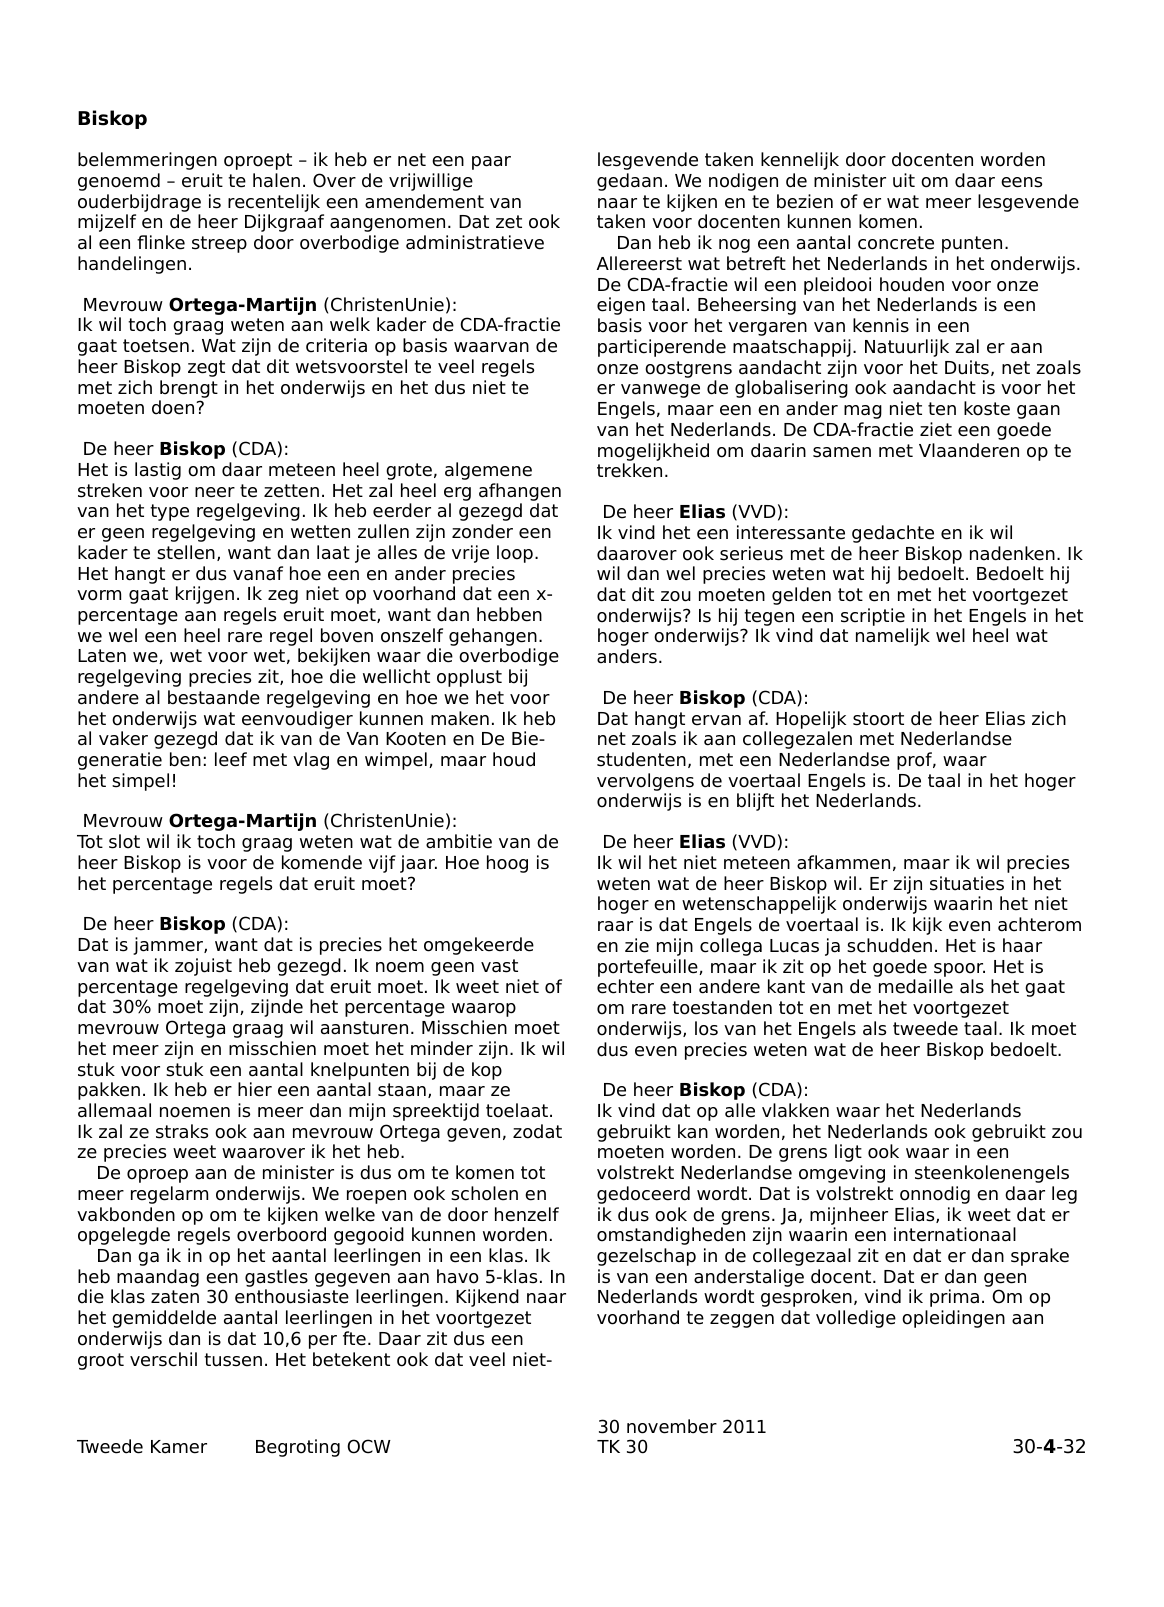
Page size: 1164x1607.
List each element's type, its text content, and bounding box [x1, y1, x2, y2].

text Tot slot wil ik toch graag weten wat de ambitie van de heer Biskop is voor de komende vijf jaar. Hoe hoog is het percentage regels dat eruit moet? [77, 832, 567, 894]
text Dat hangt ervan af. Hopelijk stoort de heer Elias zich net zoals ik aan collegezalen met Nederlandse studenten, met een Nederlandse prof, waar vervolgens de voertaal Engels is. De taal in het hoger onderwijs is en blijft het Nederlands. [596, 708, 1087, 812]
text belemmeringen oproept – ik heb er net een paar genoemd – eruit te halen. Over de vrijwillige ouderbijdrage is recentelijk een amendement van mijzelf en de heer Dijkgraaf aangenomen. Dat zet ook al een flinke streep door overbodige administratieve handelingen. [77, 150, 567, 274]
text De heer Biskop (CDA): [77, 914, 567, 935]
text Ik wil toch graag weten aan welk kader de CDA-fractie gaat toetsen. Wat zijn de criteria op basis waarvan de heer Biskop zegt dat dit wetsvoorstel te veel regels met zich brengt in het onderwijs en het dus niet te moeten doen? [77, 315, 567, 419]
text De heer Biskop (CDA): [596, 688, 1087, 708]
text lesgevende taken kennelijk door docenten worden gedaan. We nodigen de minister uit om daar eens naar te kijken en te bezien of er wat meer lesgevende taken voor docenten kunnen komen. [596, 150, 1087, 233]
text Ik vind het een interessante gedachte en ik wil daarover ook serieus met de heer Biskop nadenken. Ik wil dan wel precies weten wat hij bedoelt. Bedoelt hij dat dit zou moeten gelden tot en met het voortgezet onderwijs? Is hij tegen een scriptie in het Engels in het hoger onderwijs? Ik vind dat namelijk wel heel wat anders. [596, 523, 1087, 668]
text Ik vind dat op alle vlakken waar het Nederlands gebruikt kan worden, het Nederlands ook gebruikt zou moeten worden. De grens ligt ook waar in een volstrekt Nederlandse omgeving in steenkolenengels gedoceerd wordt. Dat is volstrekt onnodig en daar leg ik dus ook de grens. Ja, mijnheer Elias, ik weet dat er omstandigheden zijn waarin een internationaal gezelschap in de collegezaal zit en dat er dan sprake is van een anderstalige docent. Dat er dan geen Nederlands wordt gesproken, vind ik prima. Om op voorhand te zeggen dat volledige opleidingen aan [596, 1101, 1087, 1329]
text De heer Elias (VVD): [596, 502, 1087, 523]
text Mevrouw Ortega-Martijn (ChristenUnie): [77, 294, 567, 315]
text Mevrouw Ortega-Martijn (ChristenUnie): [77, 811, 567, 832]
text Dat is jammer, want dat is precies het omgekeerde van wat ik zojuist heb gezegd. Ik noem geen vast percentage regelgeving dat eruit moet. Ik weet niet of dat 30% moet zijn, zijnde het percentage waarop mevrouw Ortega graag wil aansturen. Misschien moet het meer zijn en misschien moet het minder zijn. Ik wil stuk voor stuk een aantal knelpunten bij de kop pakken. Ik heb er hier een aantal staan, maar ze allemaal noemen is meer dan mijn spreektijd toelaat. Ik zal ze straks ook aan mevrouw Ortega geven, zodat ze precies weet waarover ik het heb. [77, 935, 567, 1163]
text De heer Elias (VVD): [596, 832, 1087, 853]
text Ik wil het niet meteen afkammen, maar ik wil precies weten wat de heer Biskop wil. Er zijn situaties in het hoger en wetenschappelijk onderwijs waarin het niet raar is dat Engels de voertaal is. Ik kijk even achterom en zie mijn collega Lucas ja schudden. Het is haar portefeuille, maar ik zit op het goede spoor. Het is echter een andere kant van de medaille als het gaat om rare toestanden tot en met het voortgezet onderwijs, los van het Engels als tweede taal. Ik moet dus even precies weten wat de heer Biskop bedoelt. [596, 853, 1087, 1060]
text Dan ga ik in op het aantal leerlingen in een klas. Ik heb maandag een gastles gegeven aan havo 5-klas. In die klas zaten 30 enthousiaste leerlingen. Kijkend naar het gemiddelde aantal leerlingen in het voortgezet onderwijs dan is dat 10,6 per fte. Daar zit dus een groot verschil tussen. Het betekent ook dat veel niet- [77, 1246, 567, 1370]
text De oproep aan de minister is dus om te komen tot meer regelarm onderwijs. We roepen ook scholen en vakbonden op om te kijken welke van de door henzelf opgelegde regels overboord gegooid kunnen worden. [77, 1163, 567, 1246]
text Het is lastig om daar meteen heel grote, algemene streken voor neer te zetten. Het zal heel erg afhangen van het type regelgeving. Ik heb eerder al gezegd dat er geen regelgeving en wetten zullen zijn zonder een kader te stellen, want dan laat je alles de vrije loop. Het hangt er dus vanaf hoe een en ander precies vorm gaat krijgen. Ik zeg niet op voorhand dat een x-percentage aan regels eruit moet, want dan hebben we wel een heel rare regel boven onszelf gehangen. Laten we, wet voor wet, bekijken waar die overbodige regelgeving precies zit, hoe die wellicht opplust bij andere al bestaande regelgeving en hoe we het voor het onderwijs wat eenvoudiger kunnen maken. Ik heb al vaker gezegd dat ik van de Van Kooten en De Bie-generatie ben: leef met vlag en wimpel, maar houd het simpel! [77, 460, 567, 791]
text De heer Biskop (CDA): [596, 1080, 1087, 1101]
text Dan heb ik nog een aantal concrete punten. Allereerst wat betreft het Nederlands in het onderwijs. De CDA-fractie wil een pleidooi houden voor onze eigen taal. Beheersing van het Nederlands is een basis voor het vergaren van kennis in een participerende maatschappij. Natuurlijk zal er aan onze oostgrens aandacht zijn voor het Duits, net zoals er vanwege de globalisering ook aandacht is voor het Engels, maar een en ander mag niet ten koste gaan van het Nederlands. De CDA-fractie ziet een goede mogelijkheid om daarin samen met Vlaanderen op te trekken. [596, 233, 1087, 482]
text De heer Biskop (CDA): [77, 439, 567, 460]
